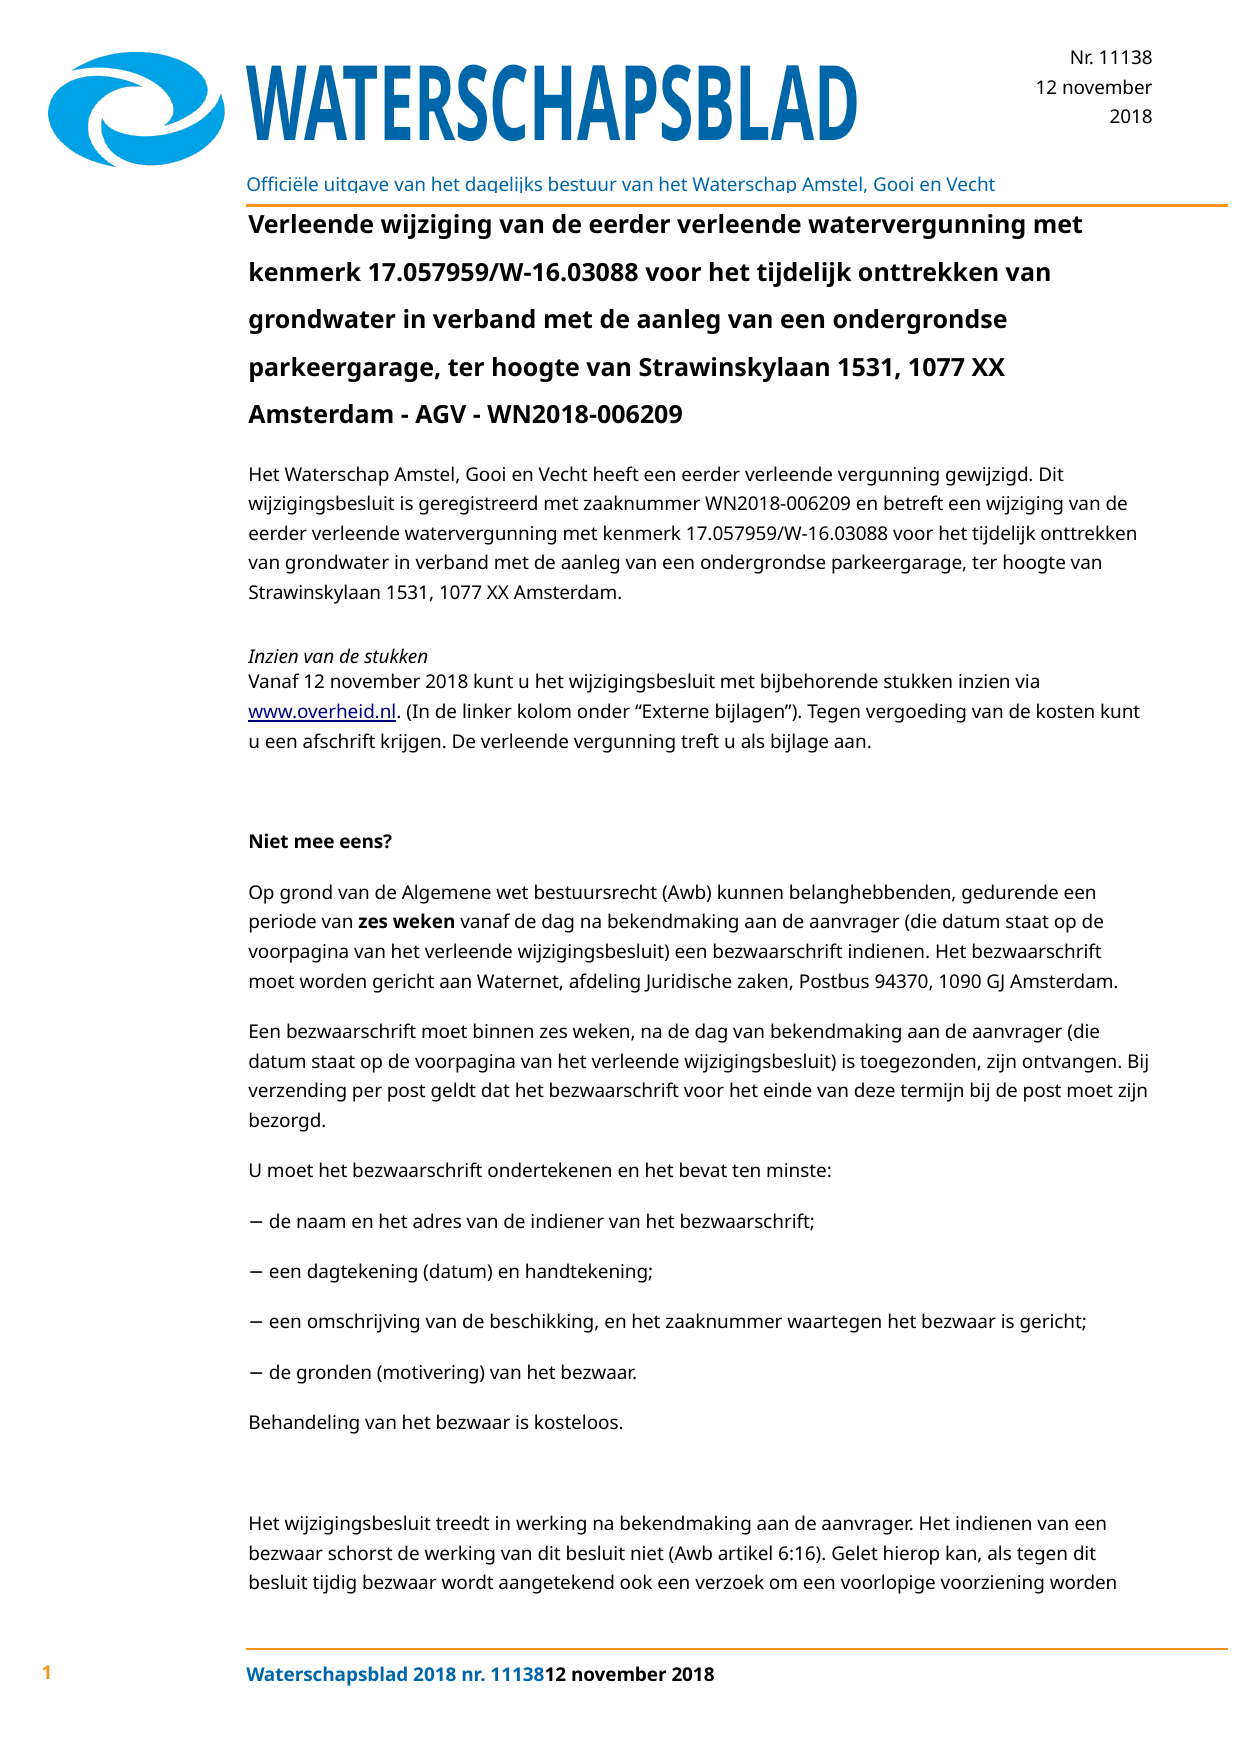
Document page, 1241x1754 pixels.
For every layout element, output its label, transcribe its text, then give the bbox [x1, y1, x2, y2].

text Niet mee eens? [248, 829, 1152, 854]
text − een dagtekening (datum) en handtekening; [248, 1258, 1152, 1284]
text U moet het bezwaarschrift ondertekenen en het bevat ten minste: [248, 1157, 1152, 1183]
text Het wijzigingsbesluit treedt in werking na bekendmaking aan de aanvrager. Het indienen van een bezwaar schorst de werking van dit besluit niet (Awb artikel 6:16). Gelet hierop kan, als tegen dit besluit tijdig bezwaar wordt aangetekend ook een verzoek om een voorlopige voorziening worden [248, 1510, 1152, 1595]
text Vanaf 12 november 2018 kunt u het wijzigingsbesluit met bijbehorende stukken inzien via www.overheid.nl. (In de linker kolom onder “Externe bijlagen”). Tegen vergoeding van de kosten kunt u een afschrift krijgen. De verleende vergunning treft u als bijlage aan. [248, 669, 1152, 754]
text Behandeling van het bezwaar is kosteloos. [248, 1409, 1152, 1435]
text − een omschrijving van de beschikking, en het zaaknummer waartegen het bezwaar is gericht; [248, 1309, 1152, 1334]
text Op grond van de Algemene wet bestuursrecht (Awb) kunnen belanghebbenden, gedurende een periode van zes weken vanaf de dag na bekendmaking aan de aanvrager (die datum staat op de voorpagina van het verleende wijzigingsbesluit) een bezwaarschrift indienen. Het bezwaarschrift moet worden gericht aan Waternet, afdeling Juridische zaken, Postbus 94370, 1090 GJ Amsterdam. [248, 879, 1152, 994]
picture [41, 47, 231, 172]
text Verleende wijziging van de eerder verleende watervergunning met kenmerk 17.057959/W-16.03088 voor het tijdelijk onttrekken van grondwater in verband met de aanleg van een ondergrondse parkeergarage, ter hoogte van Strawinskylaan 1531, 1077 XX Amsterdam - AGV - WN2018-006209 [248, 207, 1152, 431]
text − de naam en het adres van de indiener van het bezwaarschrift; [248, 1208, 1152, 1234]
text Een bezwaarschrift moet binnen zes weken, na de dag van bekendmaking aan de aanvrager (die datum staat op de voorpagina van het verleende wijzigingsbesluit) is toegezonden, zijn ontvangen. Bij verzending per post geldt dat het bezwaarschrift voor het einde van deze termijn bij de post moet zijn bezorgd. [248, 1018, 1152, 1133]
text Inzien van de stukken [248, 643, 1152, 669]
text − de gronden (motivering) van het bezwaar. [248, 1359, 1152, 1385]
text Het Waterschap Amstel, Gooi en Vecht heeft een eerder verleende vergunning gewijzigd. Dit wijzigingsbesluit is geregistreerd met zaaknummer WN2018-006209 en betreft een wijziging van de eerder verleende watervergunning met kenmerk 17.057959/W-16.03088 voor het tijdelijk onttrekken van grondwater in verband met de aanleg van een ondergrondse parkeergarage, ter hoogte van Strawinskylaan 1531, 1077 XX Amsterdam. [248, 461, 1152, 605]
